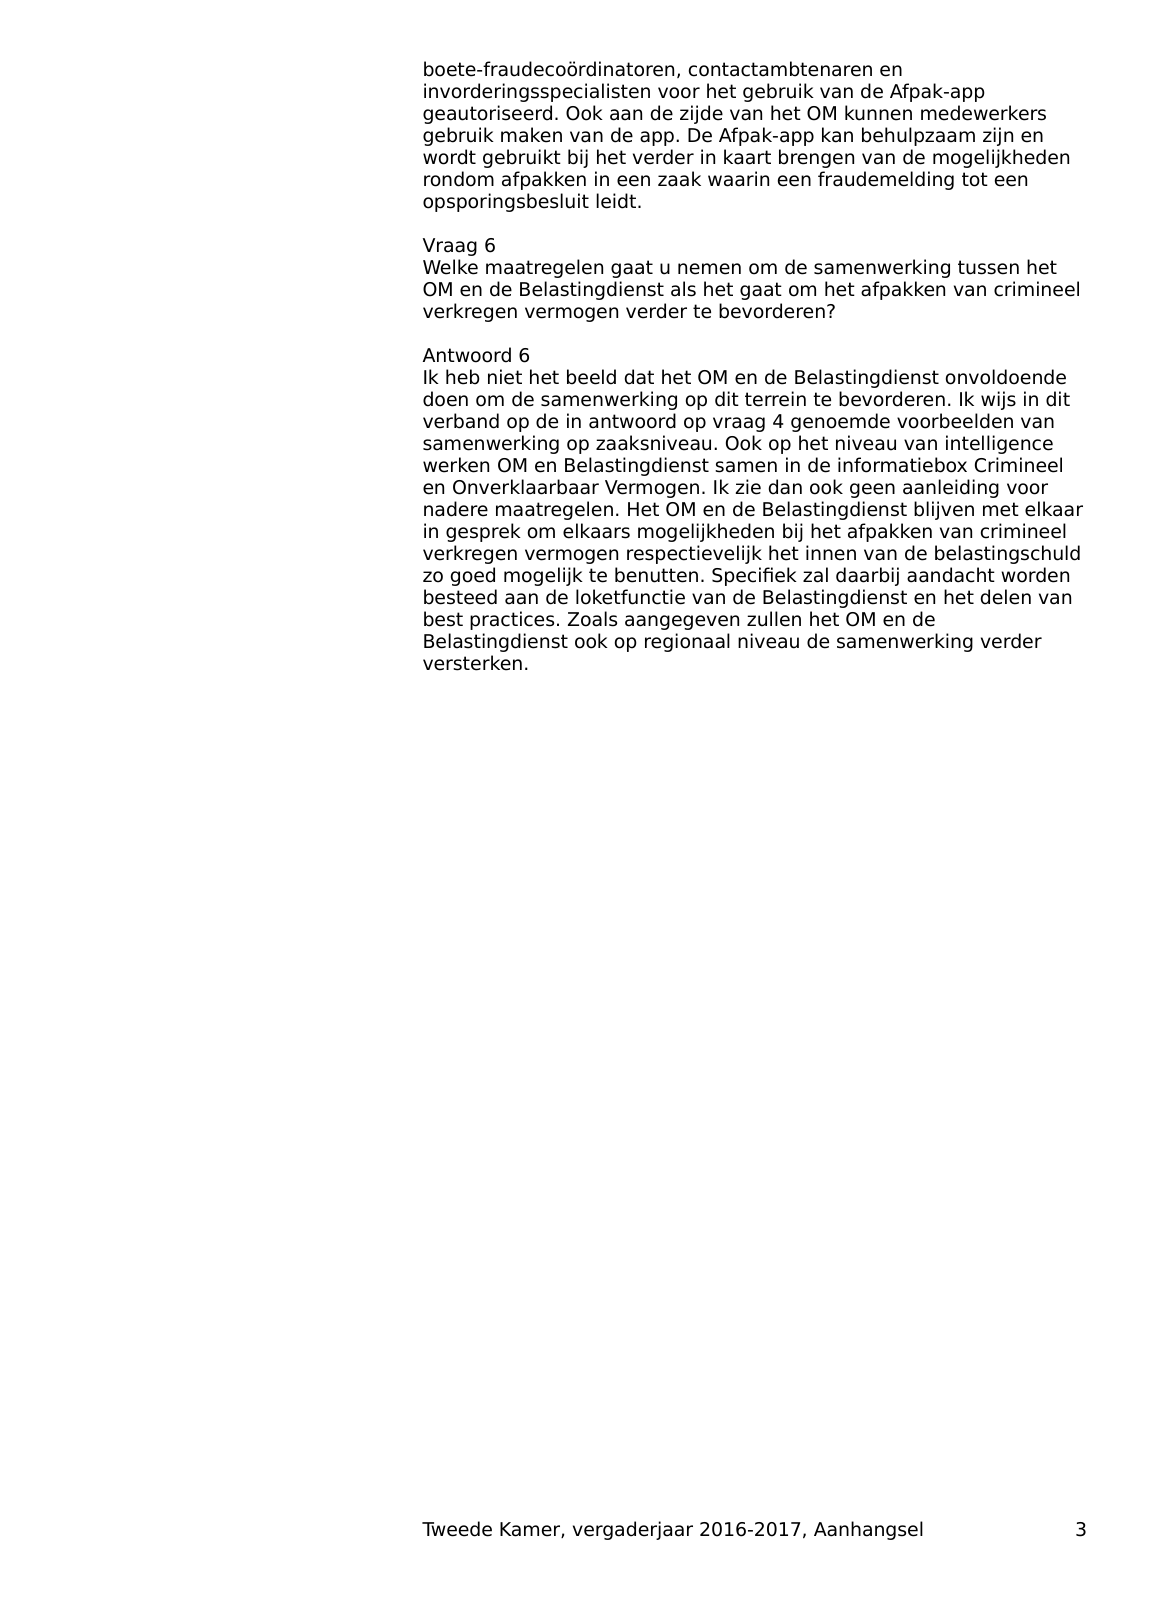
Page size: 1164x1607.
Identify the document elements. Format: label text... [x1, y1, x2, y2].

text Welke maatregelen gaat u nemen om de samenwerking tussen het OM en de Belastingdienst als het gaat om het afpakken van crimineel verkregen vermogen verder te bevorderen? [422, 257, 1087, 323]
text boete-fraudecoördinatoren, contactambtenaren en invorderingsspecialisten voor het gebruik van de Afpak-app geautoriseerd. Ook aan de zijde van het OM kunnen medewerkers gebruik maken van de app. De Afpak-app kan behulpzaam zijn en wordt gebruikt bij het verder in kaart brengen van de mogelijkheden rondom afpakken in een zaak waarin een fraudemelding tot een opsporingsbesluit leidt. [422, 59, 1087, 213]
text Ik heb niet het beeld dat het OM en de Belastingdienst onvoldoende doen om de samenwerking op dit terrein te bevorderen. Ik wijs in dit verband op de in antwoord op vraag 4 genoemde voorbeelden van samenwerking op zaaksniveau. Ook op het niveau van intelligence werken OM en Belastingdienst samen in de informatiebox Crimineel en Onverklaarbaar Vermogen. Ik zie dan ook geen aanleiding voor nadere maatregelen. Het OM en de Belastingdienst blijven met elkaar in gesprek om elkaars mogelijkheden bij het afpakken van crimineel verkregen vermogen respectievelijk het innen van de belastingschuld zo goed mogelijk te benutten. Specifiek zal daarbij aandacht worden besteed aan de loketfunctie van de Belastingdienst en het delen van best practices. Zoals aangegeven zullen het OM en de Belastingdienst ook op regionaal niveau de samenwerking verder versterken. [422, 367, 1087, 675]
text Antwoord 6 [422, 345, 1087, 367]
text Vraag 6 [422, 235, 1087, 257]
